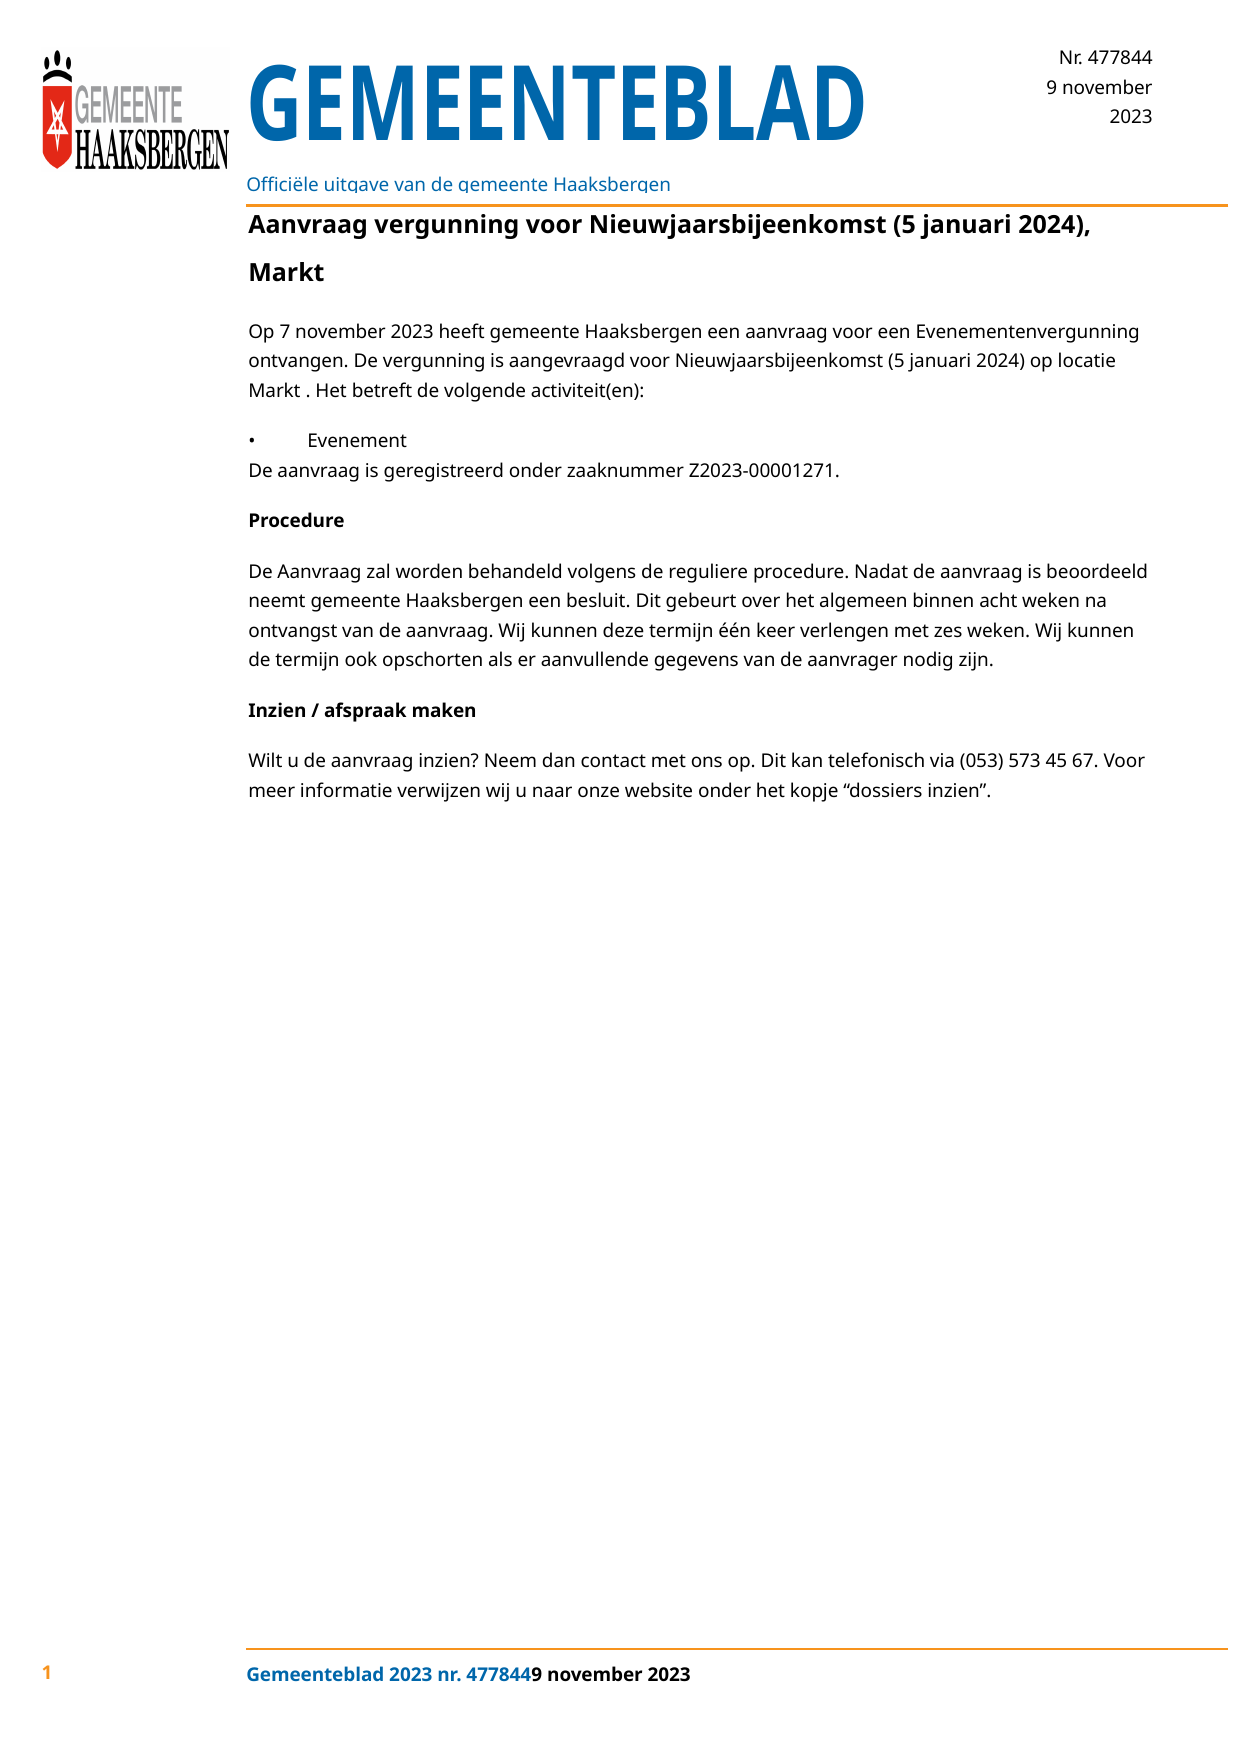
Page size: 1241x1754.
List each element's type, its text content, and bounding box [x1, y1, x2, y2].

text Procedure [248, 507, 1152, 533]
text De Aanvraag zal worden behandeld volgens de reguliere procedure. Nadat de aanvraag is beoordeeld neemt gemeente Haaksbergen een besluit. Dit gebeurt over het algemeen binnen acht weken na ontvangst van de aanvraag. Wij kunnen deze termijn één keer verlengen met zes weken. Wij kunnen de termijn ook opschorten als er aanvullende gegevens van de aanvrager nodig zijn. [248, 558, 1152, 672]
text Inzien / afspraak maken [248, 697, 1152, 723]
picture [41, 47, 231, 172]
text De aanvraag is geregistreerd onder zaaknummer Z2023-00001271. [248, 457, 1152, 483]
list Evenement [248, 427, 1152, 453]
text Op 7 november 2023 heeft gemeente Haaksbergen een aanvraag voor een Evenementenvergunning ontvangen. De vergunning is aangevraagd voor Nieuwjaarsbijeenkomst (5 januari 2024) op locatie Markt . Het betreft de volgende activiteit(en): [248, 318, 1152, 403]
text Wilt u de aanvraag inzien? Neem dan contact met ons op. Dit kan telefonisch via (053) 573 45 67. Voor meer informatie verwijzen wij u naar onze website onder het kopje “dossiers inzien”. [248, 747, 1152, 803]
text Aanvraag vergunning voor Nieuwjaarsbijeenkomst (5 januari 2024), Markt [248, 207, 1152, 288]
